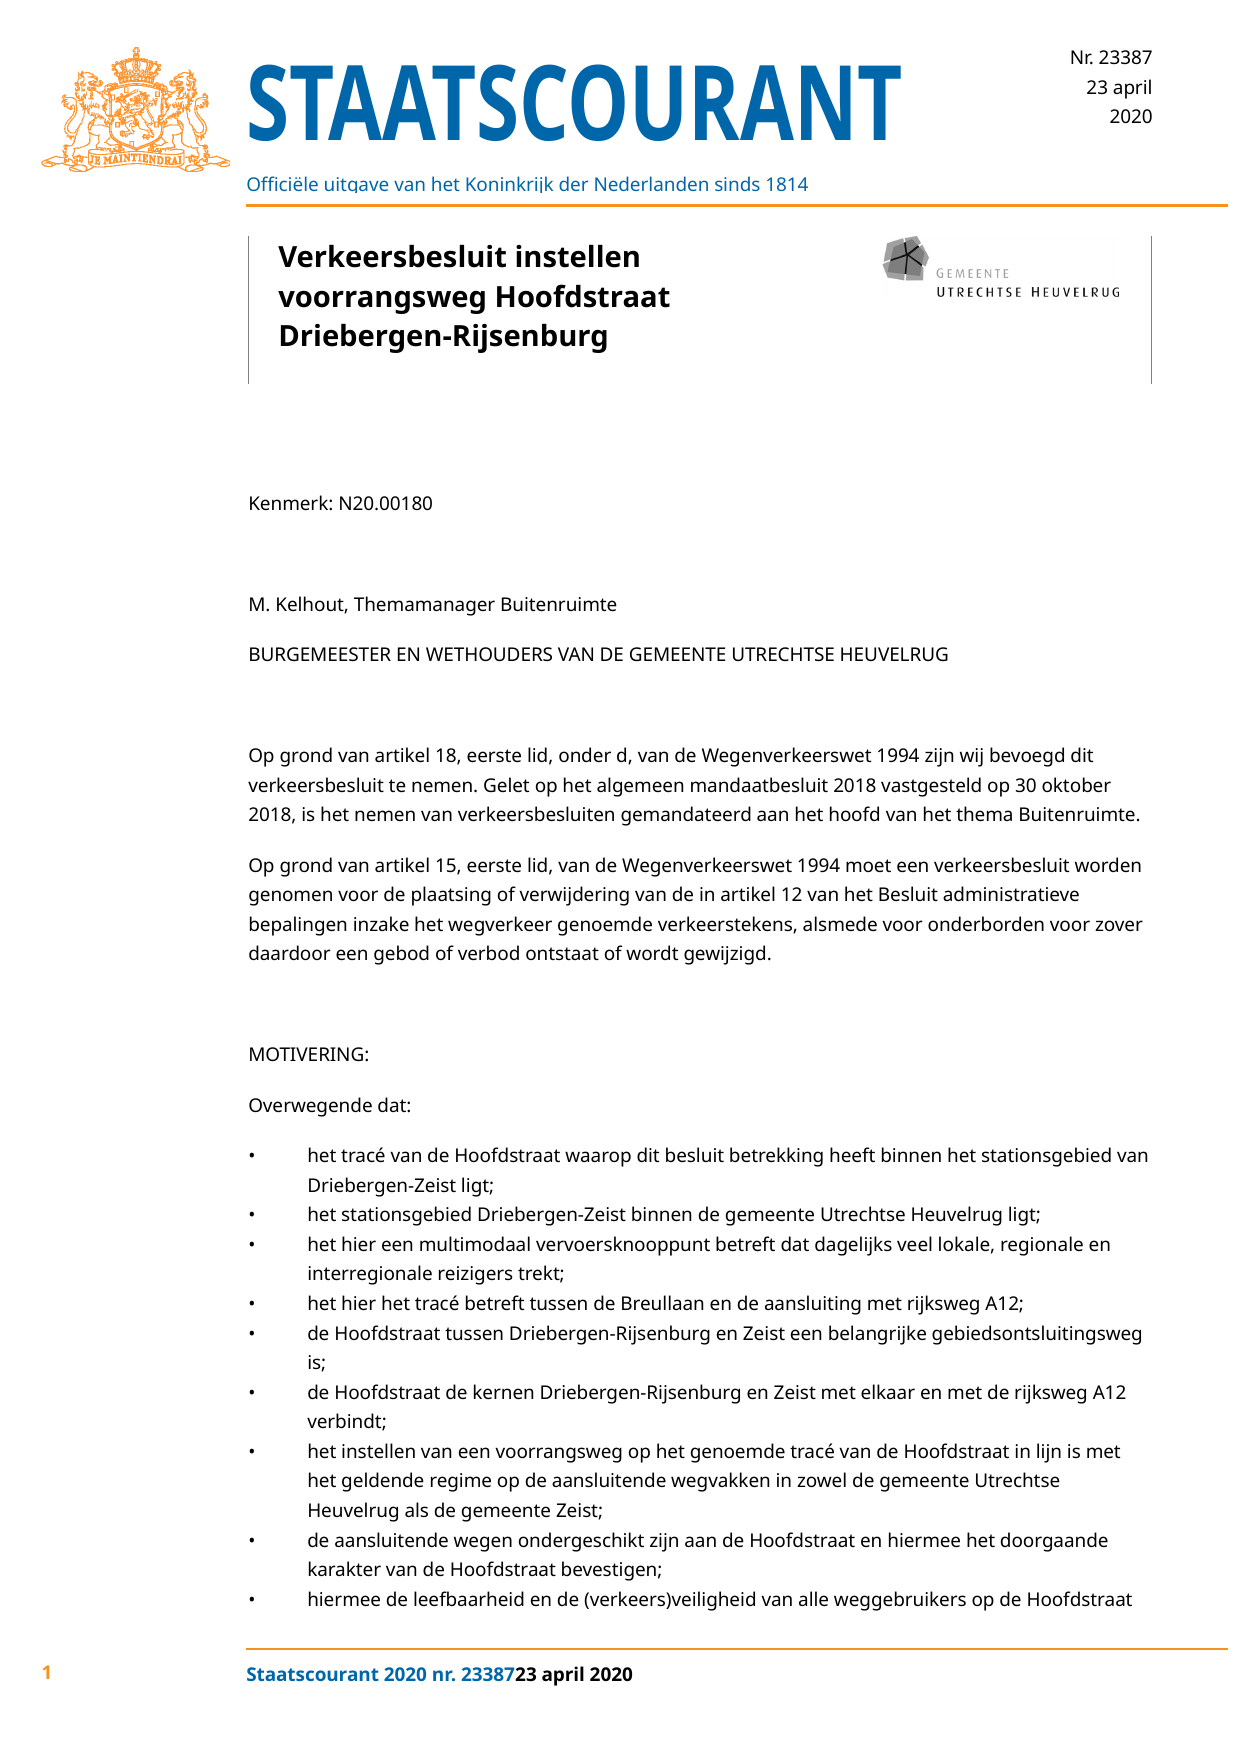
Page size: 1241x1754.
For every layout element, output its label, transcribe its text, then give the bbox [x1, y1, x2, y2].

list het hier een multimodaal vervoersknooppunt betreft dat dagelijks veel lokale, regionale en interregionale reizigers trekt; [248, 1231, 1152, 1286]
text MOTIVERING: [248, 1041, 1152, 1067]
list het hier het tracé betreft tussen de Breullaan en de aansluiting met rijksweg A12; [248, 1290, 1152, 1316]
list de Hoofdstraat tussen Driebergen-Rijsenburg en Zeist een belangrijke gebiedsontsluitingsweg is; [248, 1320, 1152, 1375]
text BURGEMEESTER EN WETHOUDERS VAN DE GEMEENTE UTRECHTSE HEUVELRUG [248, 641, 1152, 667]
list hiermee de leefbaarheid en de (verkeers)veiligheid van alle weggebruikers op de Hoofdstraat [248, 1586, 1152, 1612]
picture [41, 47, 231, 172]
text M. Kelhout, Themamanager Buitenruimte [248, 591, 1152, 617]
table_header [850, 236, 1151, 384]
list de aansluitende wegen ondergeschikt zijn aan de Hoofdstraat en hiermee het doorgaande karakter van de Hoofdstraat bevestigen; [248, 1527, 1152, 1582]
picture [882, 236, 1119, 297]
list het tracé van de Hoofdstraat waarop dit besluit betrekking heeft binnen het stationsgebied van Driebergen-Zeist ligt; [248, 1142, 1152, 1197]
table_header Verkeersbesluit instellen voorrangsweg Hoofdstraat Driebergen-Rijsenburg [249, 236, 850, 384]
text Kenmerk: N20.00180 [248, 490, 1152, 516]
text Op grond van artikel 15, eerste lid, van de Wegenverkeerswet 1994 moet een verkeersbesluit worden genomen voor de plaatsing of verwijdering van de in artikel 12 van het Besluit administratieve bepalingen inzake het wegverkeer genoemde verkeerstekens, alsmede voor onderborden voor zover daardoor een gebod of verbod ontstaat of wordt gewijzigd. [248, 852, 1152, 966]
list het instellen van een voorrangsweg op het genoemde tracé van de Hoofdstraat in lijn is met het geldende regime op de aansluitende wegvakken in zowel de gemeente Utrechtse Heuvelrug als de gemeente Zeist; [248, 1438, 1152, 1523]
text Op grond van artikel 18, eerste lid, onder d, van de Wegenverkeerswet 1994 zijn wij bevoegd dit verkeersbesluit te nemen. Gelet op het algemeen mandaatbesluit 2018 vastgesteld op 30 oktober 2018, is het nemen van verkeersbesluiten gemandateerd aan het hoofd van het thema Buitenruimte. [248, 742, 1152, 827]
list de Hoofdstraat de kernen Driebergen-Rijsenburg en Zeist met elkaar en met de rijksweg A12 verbindt; [248, 1379, 1152, 1434]
list het stationsgebied Driebergen-Zeist binnen de gemeente Utrechtse Heuvelrug ligt; [248, 1201, 1152, 1227]
text Overwegende dat: [248, 1092, 1152, 1117]
